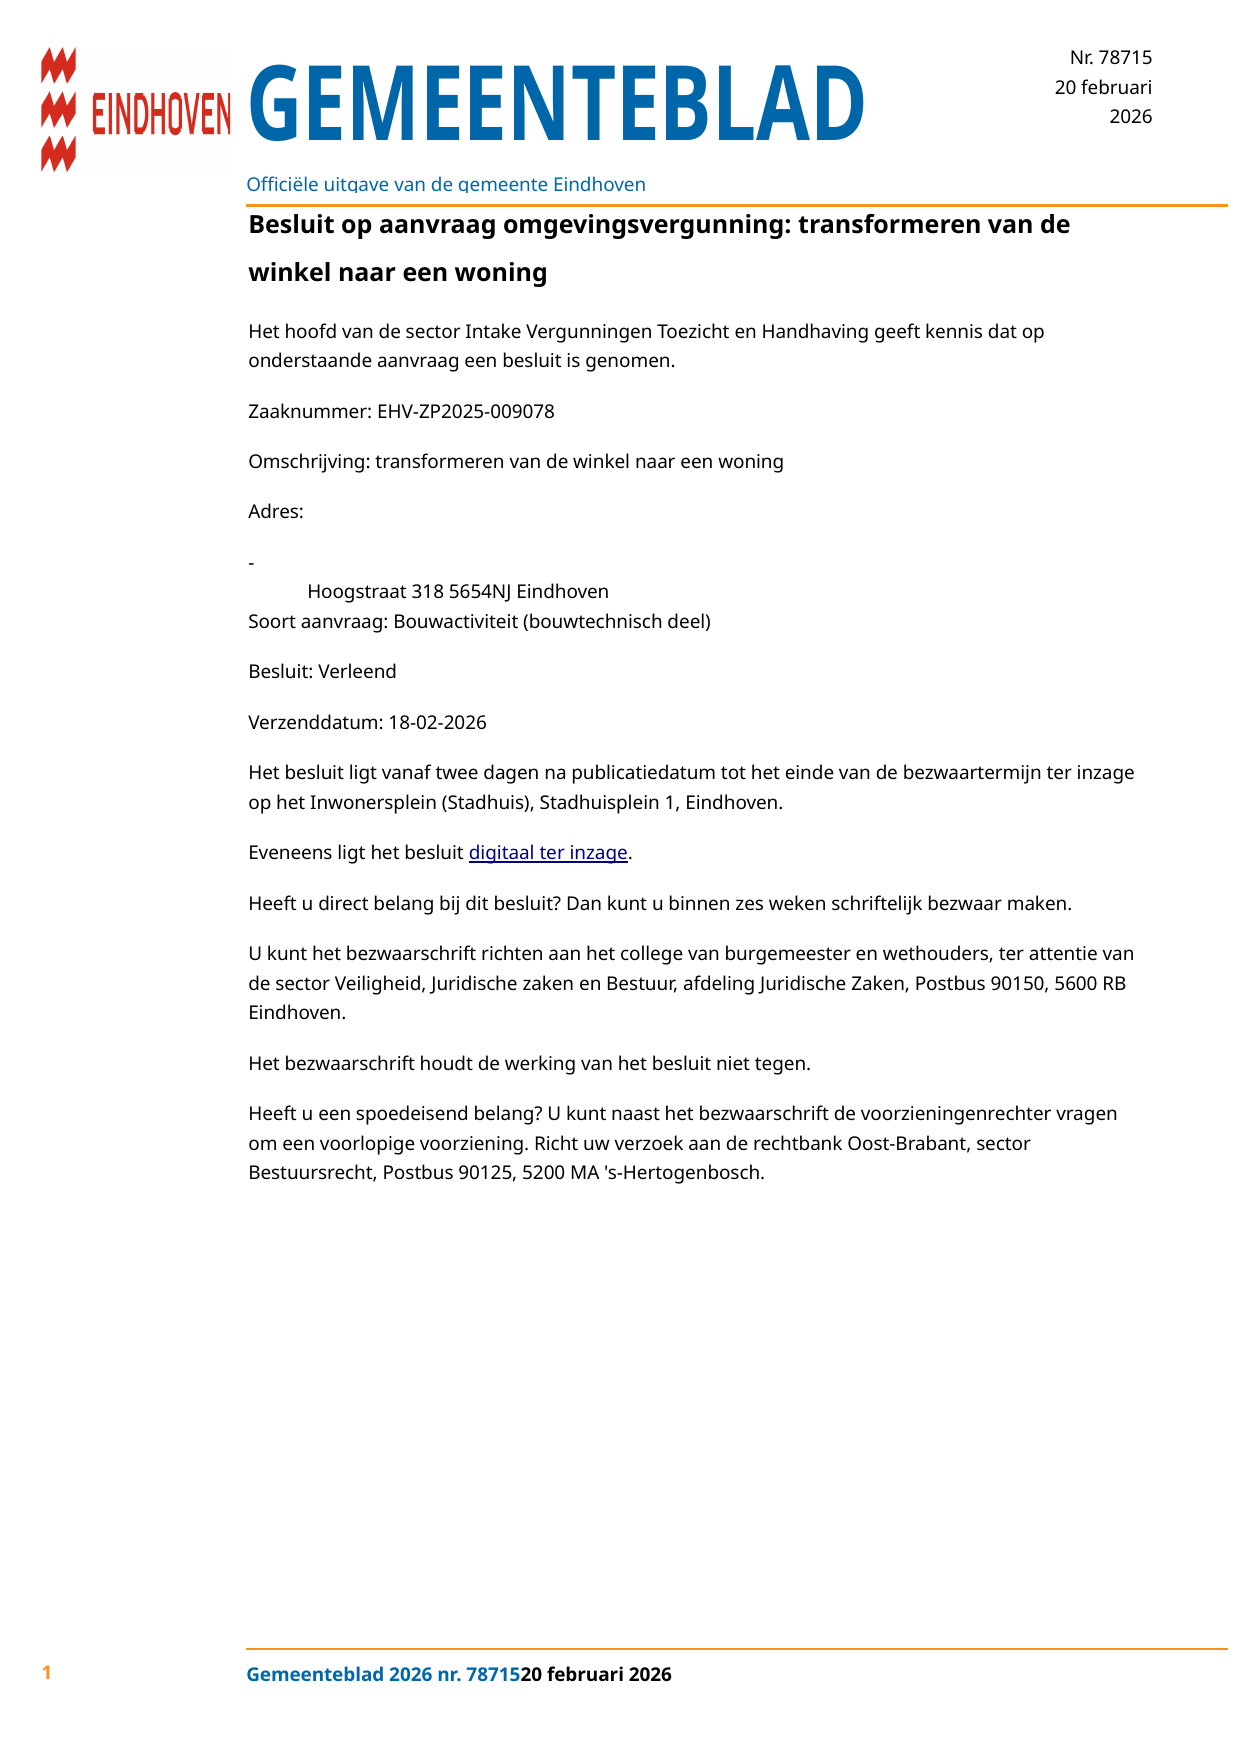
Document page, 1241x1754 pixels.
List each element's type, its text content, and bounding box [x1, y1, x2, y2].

text Besluit: Verleend [248, 659, 1152, 684]
text Heeft u een spoedeisend belang? U kunt naast het bezwaarschrift de voorzieningenrechter vragen om een voorlopige voorziening. Richt uw verzoek aan de rechtbank Oost-Brabant, sector Bestuursrecht, Postbus 90125, 5200 MA 's-Hertogenbosch. [248, 1100, 1152, 1185]
text Zaaknummer: EHV-ZP2025-009078 [248, 398, 1152, 424]
text Het besluit ligt vanaf twee dagen na publicatiedatum tot het einde van de bezwaartermijn ter inzage op het Inwonersplein (Stadhuis), Stadhuisplein 1, Eindhoven. [248, 759, 1152, 815]
text Adres: [248, 499, 1152, 524]
text U kunt het bezwaarschrift richten aan het college van burgemeester en wethouders, ter attentie van de sector Veiligheid, Juridische zaken en Bestuur, afdeling Juridische Zaken, Postbus 90150, 5600 RB Eindhoven. [248, 940, 1152, 1025]
text Eveneens ligt het besluit digitaal ter inzage. [248, 839, 1152, 865]
picture [41, 47, 231, 172]
text Het hoofd van de sector Intake Vergunningen Toezicht en Handhaving geeft kennis dat op onderstaande aanvraag een besluit is genomen. [248, 318, 1152, 373]
text Verzenddatum: 18-02-2026 [248, 709, 1152, 735]
list Hoogstraat 318 5654NJ Eindhoven [248, 579, 1152, 604]
text Heeft u direct belang bij dit besluit? Dan kunt u binnen zes weken schriftelijk bezwaar maken. [248, 890, 1152, 916]
text Besluit op aanvraag omgevingsvergunning: transformeren van de winkel naar een woning [248, 207, 1152, 288]
text Omschrijving: transformeren van de winkel naar een woning [248, 448, 1152, 474]
text Het bezwaarschrift houdt de werking van het besluit niet tegen. [248, 1050, 1152, 1076]
text Soort aanvraag: Bouwactiviteit (bouwtechnisch deel) [248, 608, 1152, 634]
